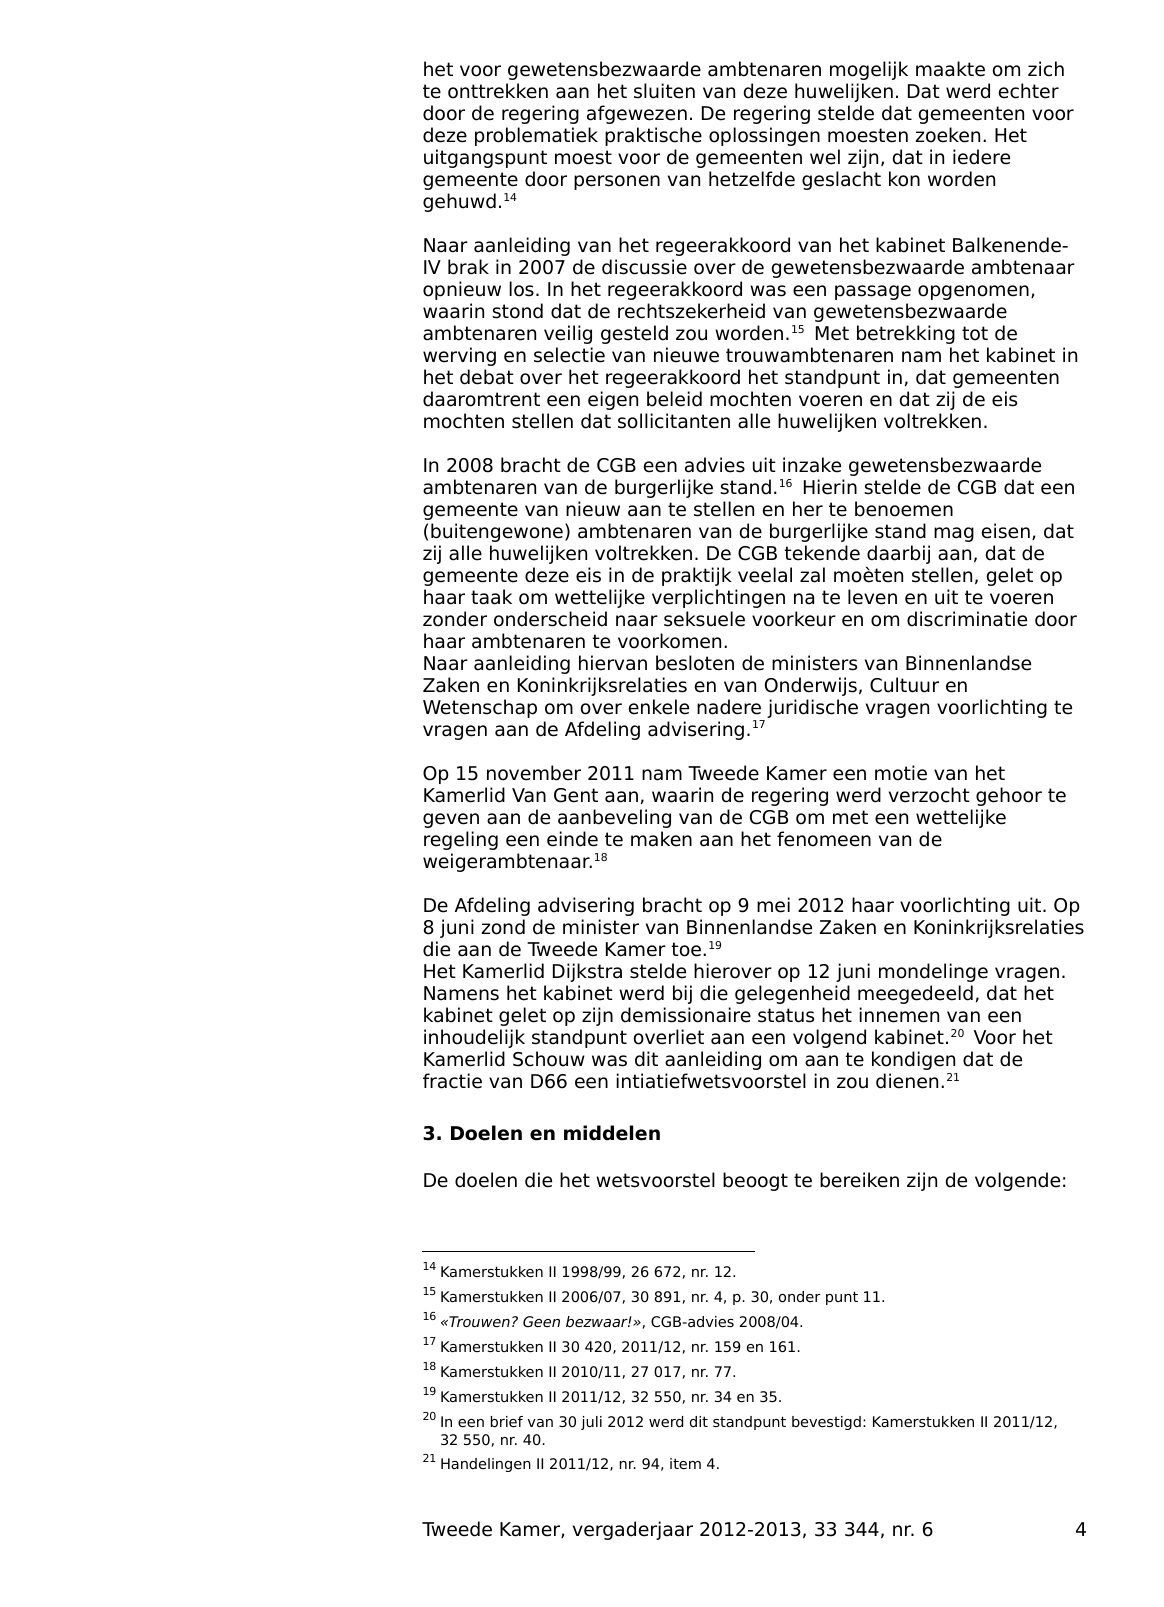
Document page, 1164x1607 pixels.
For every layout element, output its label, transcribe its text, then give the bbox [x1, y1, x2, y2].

text In een brief van 30 juli 2012 werd dit standpunt bevestigd: Kamerstukken II 2011/12, 32 550, nr. 40. [422, 1410, 1087, 1449]
text Handelingen II 2011/12, nr. 94, item 4. [422, 1452, 1087, 1474]
text «Trouwen? Geen bezwaar!», CGB-advies 2008/04. [422, 1310, 1087, 1332]
text De doelen die het wetsvoorstel beoogt te bereiken zijn de volgende: [422, 1170, 1087, 1192]
text Op 15 november 2011 nam Tweede Kamer een motie van het Kamerlid Van Gent aan, waarin de regering werd verzocht gehoor te geven aan de aanbeveling van de CGB om met een wettelijke regeling een einde te maken aan het fenomeen van de weigerambtenaar. [422, 763, 1087, 873]
text het voor gewetensbezwaarde ambtenaren mogelijk maakte om zich te onttrekken aan het sluiten van deze huwelijken. Dat werd echter door de regering afgewezen. De regering stelde dat gemeenten voor deze problematiek praktische oplossingen moesten zoeken. Het uitgangspunt moest voor de gemeenten wel zijn, dat in iedere gemeente door personen van hetzelfde geslacht kon worden gehuwd. [422, 59, 1087, 213]
text Kamerstukken II 2006/07, 30 891, nr. 4, p. 30, onder punt 11. [422, 1285, 1087, 1307]
text Kamerstukken II 2010/11, 27 017, nr. 77. [422, 1360, 1087, 1382]
text Kamerstukken II 2011/12, 32 550, nr. 34 en 35. [422, 1385, 1087, 1407]
text Kamerstukken II 1998/99, 26 672, nr. 12. [422, 1260, 1087, 1282]
subtitle 3. Doelen en middelen [422, 1123, 1087, 1145]
text In 2008 bracht de CGB een advies uit inzake gewetensbezwaarde ambtenaren van de burgerlijke stand. Hierin stelde de CGB dat een gemeente van nieuw aan te stellen en her te benoemen (buitengewone) ambtenaren van de burgerlijke stand mag eisen, dat zij alle huwelijken voltrekken. De CGB tekende daarbij aan, dat de gemeente deze eis in de praktijk veelal zal moèten stellen, gelet op haar taak om wettelijke verplichtingen na te leven en uit te voeren zonder onderscheid naar seksuele voorkeur en om discriminatie door haar ambtenaren te voorkomen. [422, 455, 1087, 653]
text De Afdeling advisering bracht op 9 mei 2012 haar voorlichting uit. Op 8 juni zond de minister van Binnenlandse Zaken en Koninkrijksrelaties die aan de Tweede Kamer toe. [422, 895, 1087, 961]
text Naar aanleiding van het regeerakkoord van het kabinet Balkenende-IV brak in 2007 de discussie over de gewetensbezwaarde ambtenaar opnieuw los. In het regeerakkoord was een passage opgenomen, waarin stond dat de rechtszekerheid van gewetensbezwaarde ambtenaren veilig gesteld zou worden. Met betrekking tot de werving en selectie van nieuwe trouwambtenaren nam het kabinet in het debat over het regeerakkoord het standpunt in, dat gemeenten daaromtrent een eigen beleid mochten voeren en dat zij de eis mochten stellen dat sollicitanten alle huwelijken voltrekken. [422, 235, 1087, 433]
text Het Kamerlid Dijkstra stelde hierover op 12 juni mondelinge vragen. Namens het kabinet werd bij die gelegenheid meegedeeld, dat het kabinet gelet op zijn demissionaire status het innemen van een inhoudelijk standpunt overliet aan een volgend kabinet. Voor het Kamerlid Schouw was dit aanleiding om aan te kondigen dat de fractie van D66 een intiatiefwetsvoorstel in zou dienen. [422, 961, 1087, 1093]
text Naar aanleiding hiervan besloten de ministers van Binnenlandse Zaken en Koninkrijksrelaties en van Onderwijs, Cultuur en Wetenschap om over enkele nadere juridische vragen voorlichting te vragen aan de Afdeling advisering. [422, 653, 1087, 741]
text Kamerstukken II 30 420, 2011/12, nr. 159 en 161. [422, 1335, 1087, 1357]
